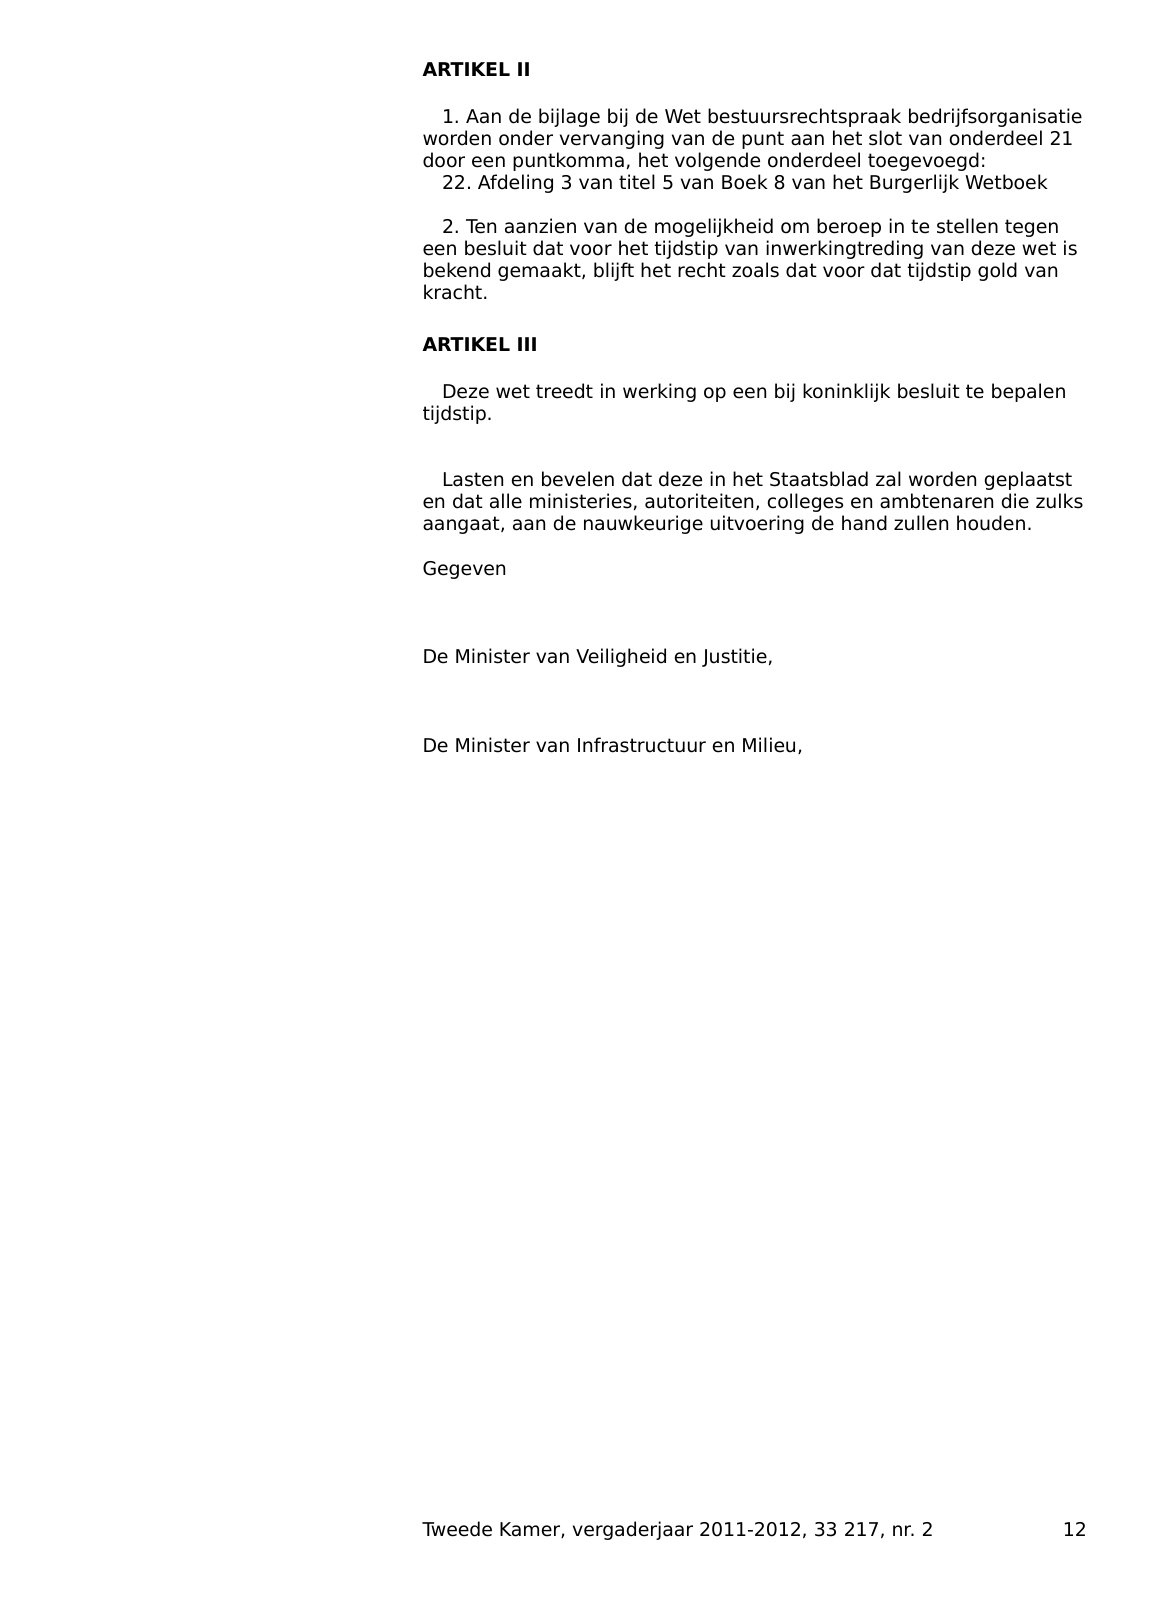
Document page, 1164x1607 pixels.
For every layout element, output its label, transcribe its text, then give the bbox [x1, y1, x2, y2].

text Deze wet treedt in werking op een bij koninklijk besluit te bepalen tijdstip. [422, 381, 1087, 425]
subtitle ARTIKEL II [422, 59, 1087, 81]
text Lasten en bevelen dat deze in het Staatsblad zal worden geplaatst en dat alle ministeries, autoriteiten, colleges en ambtenaren die zulks aangaat, aan de nauwkeurige uitvoering de hand zullen houden. [422, 469, 1087, 535]
text De Minister van Infrastructuur en Milieu, [422, 734, 1087, 757]
subtitle ARTIKEL III [422, 334, 1087, 356]
text De Minister van Veiligheid en Justitie, [422, 646, 1087, 668]
text 22. Afdeling 3 van titel 5 van Boek 8 van het Burgerlijk Wetboek [422, 172, 1087, 194]
text Gegeven [422, 557, 1087, 579]
text 2. Ten aanzien van de mogelijkheid om beroep in te stellen tegen een besluit dat voor het tijdstip van inwerkingtreding van deze wet is bekend gemaakt, blijft het recht zoals dat voor dat tijdstip gold van kracht. [422, 216, 1087, 304]
text 1. Aan de bijlage bij de Wet bestuursrechtspraak bedrijfsorganisatie worden onder vervanging van de punt aan het slot van onderdeel 21 door een puntkomma, het volgende onderdeel toegevoegd: [422, 106, 1087, 172]
